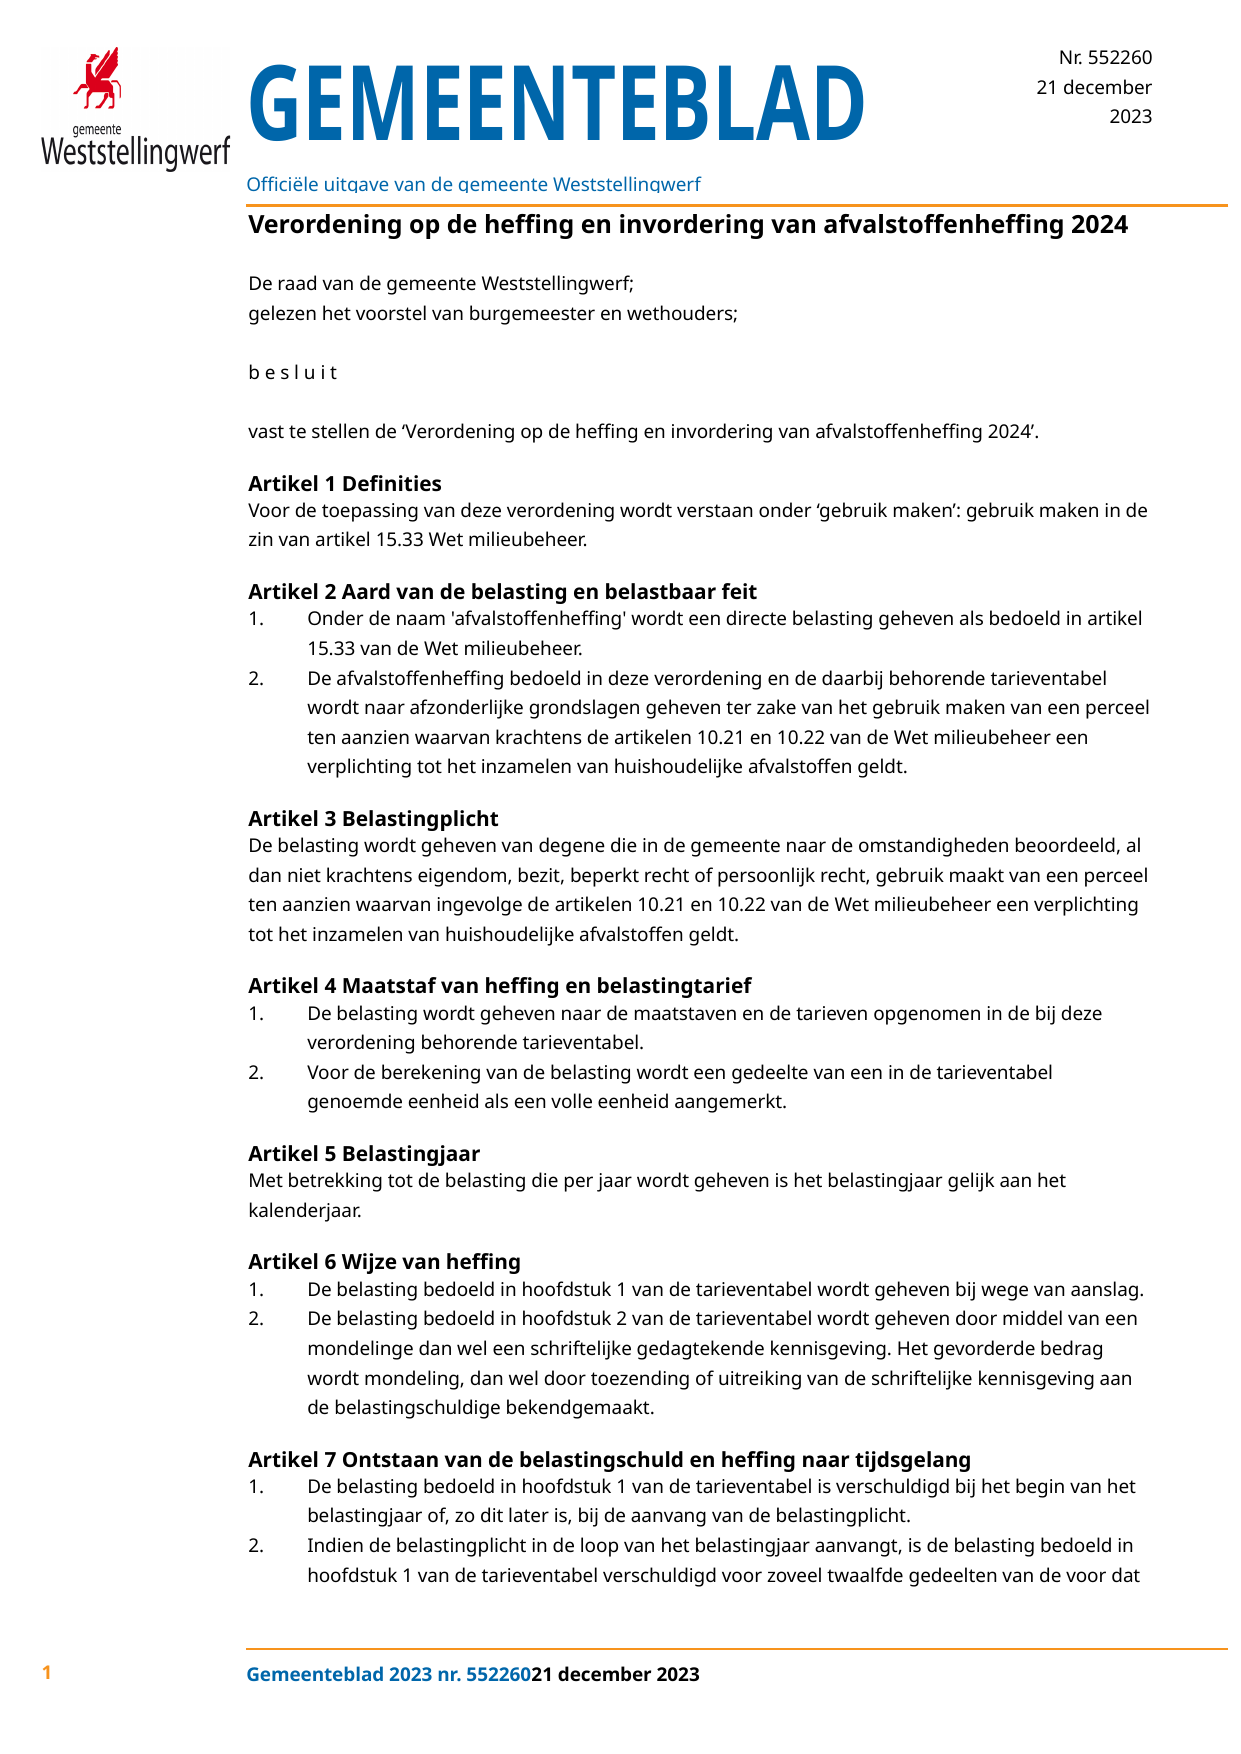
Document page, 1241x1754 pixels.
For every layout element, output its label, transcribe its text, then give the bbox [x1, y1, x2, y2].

text Artikel 6 Wijze van heffing [248, 1247, 1152, 1276]
list De belasting wordt geheven naar de maatstaven en de tarieven opgenomen in de bij deze verordening behorende tarieventabel. [248, 1000, 1152, 1055]
text Artikel 4 Maatstaf van heffing en belastingtarief [248, 971, 1152, 1000]
text De belasting wordt geheven van degene die in de gemeente naar de omstandigheden beoordeeld, al dan niet krachtens eigendom, bezit, beperkt recht of persoonlijk recht, gebruik maakt van een perceel ten aanzien waarvan ingevolge de artikelen 10.21 en 10.22 van de Wet milieubeheer een verplichting tot het inzamelen van huishoudelijke afvalstoffen geldt. [248, 832, 1152, 947]
text Artikel 5 Belastingjaar [248, 1139, 1152, 1167]
list De belasting bedoeld in hoofdstuk 2 van de tarieventabel wordt geheven door middel van een mondelinge dan wel een schriftelijke gedagtekende kennisgeving. Het gevorderde bedrag wordt mondeling, dan wel door toezending of uitreiking van de schriftelijke kennisgeving aan de belastingschuldige bekendgemaakt. [248, 1306, 1152, 1420]
text Artikel 3 Belastingplicht [248, 804, 1152, 832]
text De raad van de gemeente Weststellingwerf; [248, 270, 1152, 296]
text Voor de toepassing van deze verordening wordt verstaan onder ‘gebruik maken’: gebruik maken in de zin van artikel 15.33 Wet milieubeheer. [248, 497, 1152, 552]
text Artikel 1 Definities [248, 469, 1152, 497]
text Verordening op de heffing en invordering van afvalstoffenheffing 2024 [248, 207, 1152, 241]
list Onder de naam 'afvalstoffenheffing' wordt een directe belasting geheven als bedoeld in artikel 15.33 van de Wet milieubeheer. [248, 606, 1152, 661]
list De belasting bedoeld in hoofdstuk 1 van de tarieventabel is verschuldigd bij het begin van het belastingjaar of, zo dit later is, bij de aanvang van de belastingplicht. [248, 1473, 1152, 1528]
list De belasting bedoeld in hoofdstuk 1 van de tarieventabel wordt geheven bij wege van aanslag. [248, 1276, 1152, 1302]
list De afvalstoffenheffing bedoeld in deze verordening en de daarbij behorende tarieventabel wordt naar afzonderlijke grondslagen geheven ter zake van het gebruik maken van een perceel ten aanzien waarvan krachtens de artikelen 10.21 en 10.22 van de Wet milieubeheer een verplichting tot het inzamelen van huishoudelijke afvalstoffen geldt. [248, 665, 1152, 779]
text vast te stellen de ‘Verordening op de heffing en invordering van afvalstoffenheffing 2024’. [248, 418, 1152, 444]
text Met betrekking tot de belasting die per jaar wordt geheven is het belastingjaar gelijk aan het kalenderjaar. [248, 1167, 1152, 1223]
text gelezen het voorstel van burgemeester en wethouders; [248, 300, 1152, 326]
picture [41, 47, 231, 172]
text Artikel 2 Aard van de belasting en belastbaar feit [248, 577, 1152, 606]
text b e s l u i t [248, 359, 1152, 385]
text Artikel 7 Ontstaan van de belastingschuld en heffing naar tijdsgelang [248, 1445, 1152, 1473]
list Voor de berekening van de belasting wordt een gedeelte van een in de tarieventabel genoemde eenheid als een volle eenheid aangemerkt. [248, 1059, 1152, 1114]
list Indien de belastingplicht in de loop van het belastingjaar aanvangt, is de belasting bedoeld in hoofdstuk 1 van de tarieventabel verschuldigd voor zoveel twaalfde gedeelten van de voor dat [248, 1532, 1152, 1588]
